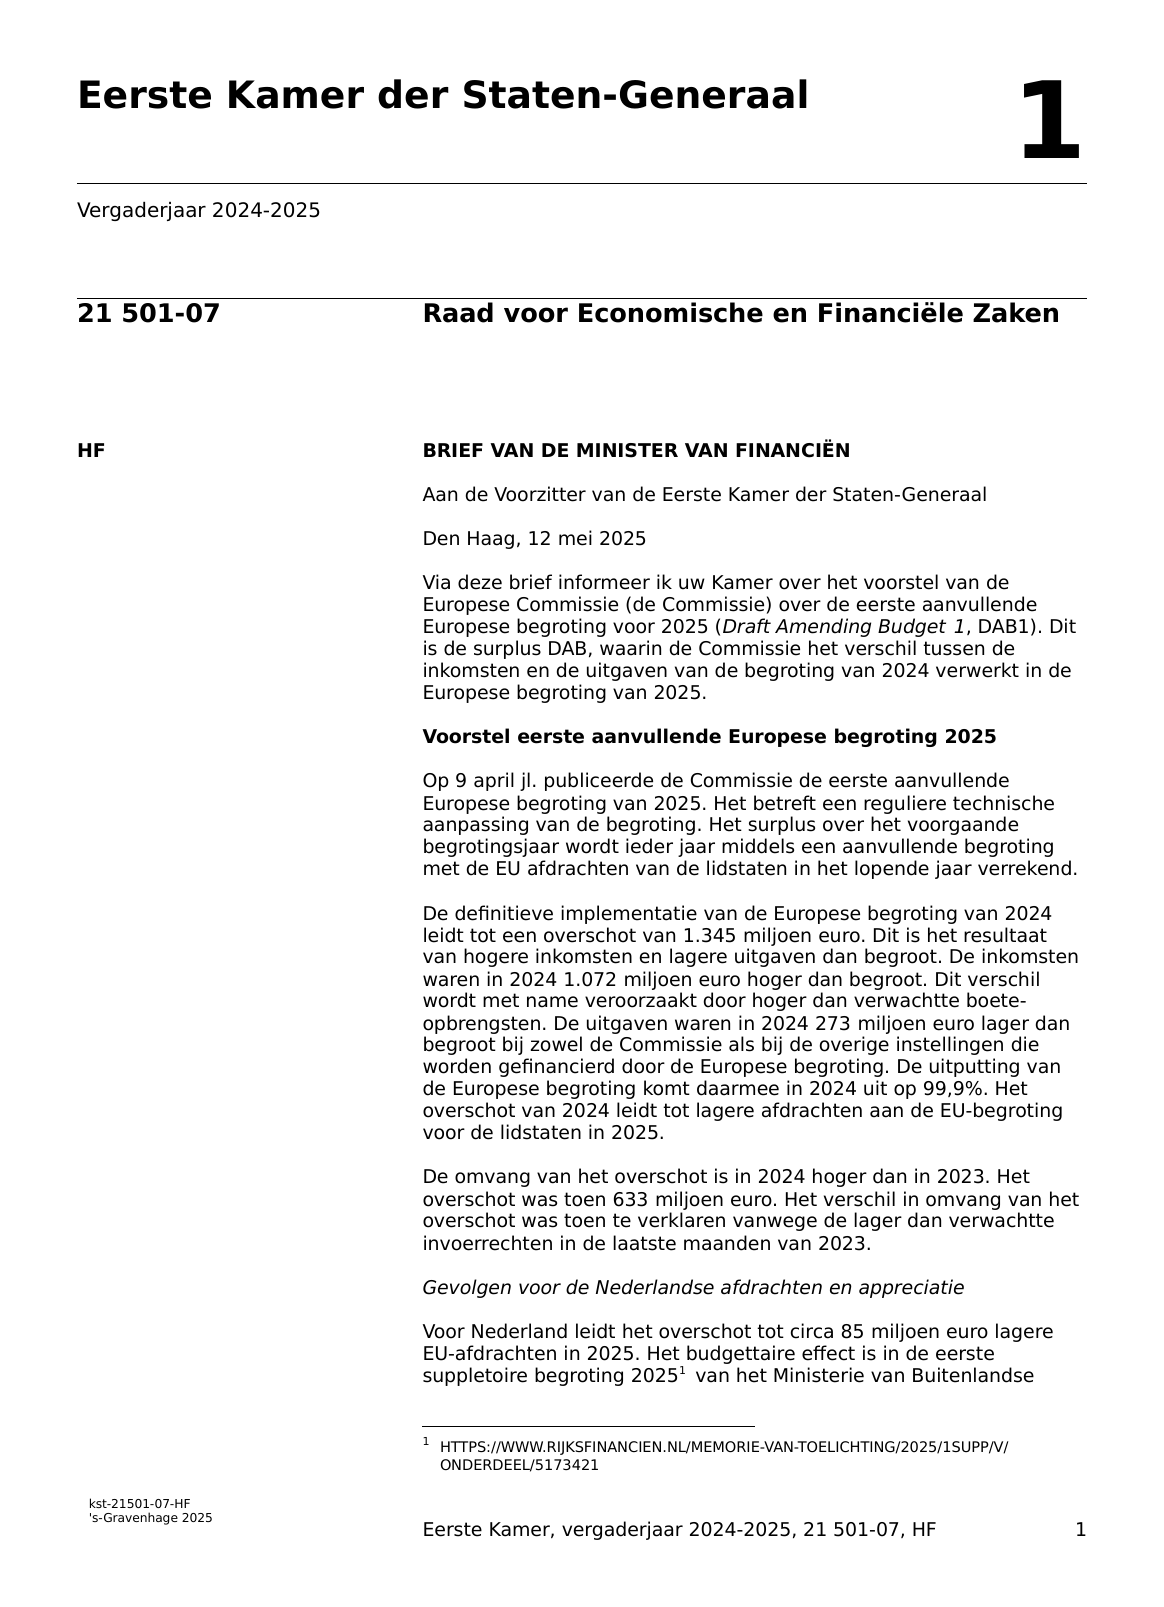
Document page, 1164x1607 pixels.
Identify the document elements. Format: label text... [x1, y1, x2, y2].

table_cell Vergaderjaar 2024-2025 [77, 184, 1087, 298]
subtitle 21 501-07 Raad voor Economische en Financiële Zaken [77, 299, 1087, 329]
subtitle HF BRIEF VAN DE MINISTER VAN FINANCIËN [77, 440, 1087, 462]
text Via deze brief informeer ik uw Kamer over het voorstel van de Europese Commissie (de Commissie) over de eerste aanvullende Europese begroting voor 2025 (Draft Amending Budget 1, DAB1). Dit is de surplus DAB, waarin de Commissie het verschil tussen de inkomsten en de uitgaven van de begroting van 2024 verwerkt in de Europese begroting van 2025. [422, 572, 1087, 704]
table_header Eerste Kamer der Staten-Generaal [77, 59, 886, 183]
subtitle Voorstel eerste aanvullende Europese begroting 2025 [422, 726, 1087, 748]
text Voor Nederland leidt het overschot tot circa 85 miljoen euro lagere EU-afdrachten in 2025. Het budgettaire effect is in de eerste suppletoire begroting 2025 van het Ministerie van Buitenlandse [422, 1321, 1087, 1387]
table_header 1 [886, 59, 1087, 183]
text Op 9 april jl. publiceerde de Commissie de eerste aanvullende Europese begroting van 2025. Het betreft een reguliere technische aanpassing van de begroting. Het surplus over het voorgaande begrotingsjaar wordt ieder jaar middels een aanvullende begroting met de EU afdrachten van de lidstaten in het lopende jaar verrekend. [422, 770, 1087, 880]
text Den Haag, 12 mei 2025 [422, 528, 1087, 550]
text Aan de Voorzitter van de Eerste Kamer der Staten-Generaal [422, 484, 1087, 506]
subtitle Gevolgen voor de Nederlandse afdrachten en appreciatie [422, 1277, 1087, 1298]
text 's-Gravenhage 2025 [88, 1511, 323, 1525]
text De definitieve implementatie van de Europese begroting van 2024 leidt tot een overschot van 1.345 miljoen euro. Dit is het resultaat van hogere inkomsten en lagere uitgaven dan begroot. De inkomsten waren in 2024 1.072 miljoen euro hoger dan begroot. Dit verschil wordt met name veroorzaakt door hoger dan verwachtte boete-opbrengsten. De uitgaven waren in 2024 273 miljoen euro lager dan begroot bij zowel de Commissie als bij de overige instellingen die worden gefinancierd door de Europese begroting. De uitputting van de Europese begroting komt daarmee in 2024 uit op 99,9%. Het overschot van 2024 leidt tot lagere afdrachten aan de EU-begroting voor de lidstaten in 2025. [422, 902, 1087, 1144]
text kst-21501-07-HF [88, 1497, 323, 1511]
text De omvang van het overschot is in 2024 hoger dan in 2023. Het overschot was toen 633 miljoen euro. Het verschil in omvang van het overschot was toen te verklaren vanwege de lager dan verwachtte invoerrechten in de laatste maanden van 2023. [422, 1166, 1087, 1254]
text HTTPS://WWW.RIJKSFINANCIEN.NL/MEMORIE-VAN-TOELICHTING/2025/1SUPP/V/ONDERDEEL/5173421 [422, 1435, 1087, 1474]
